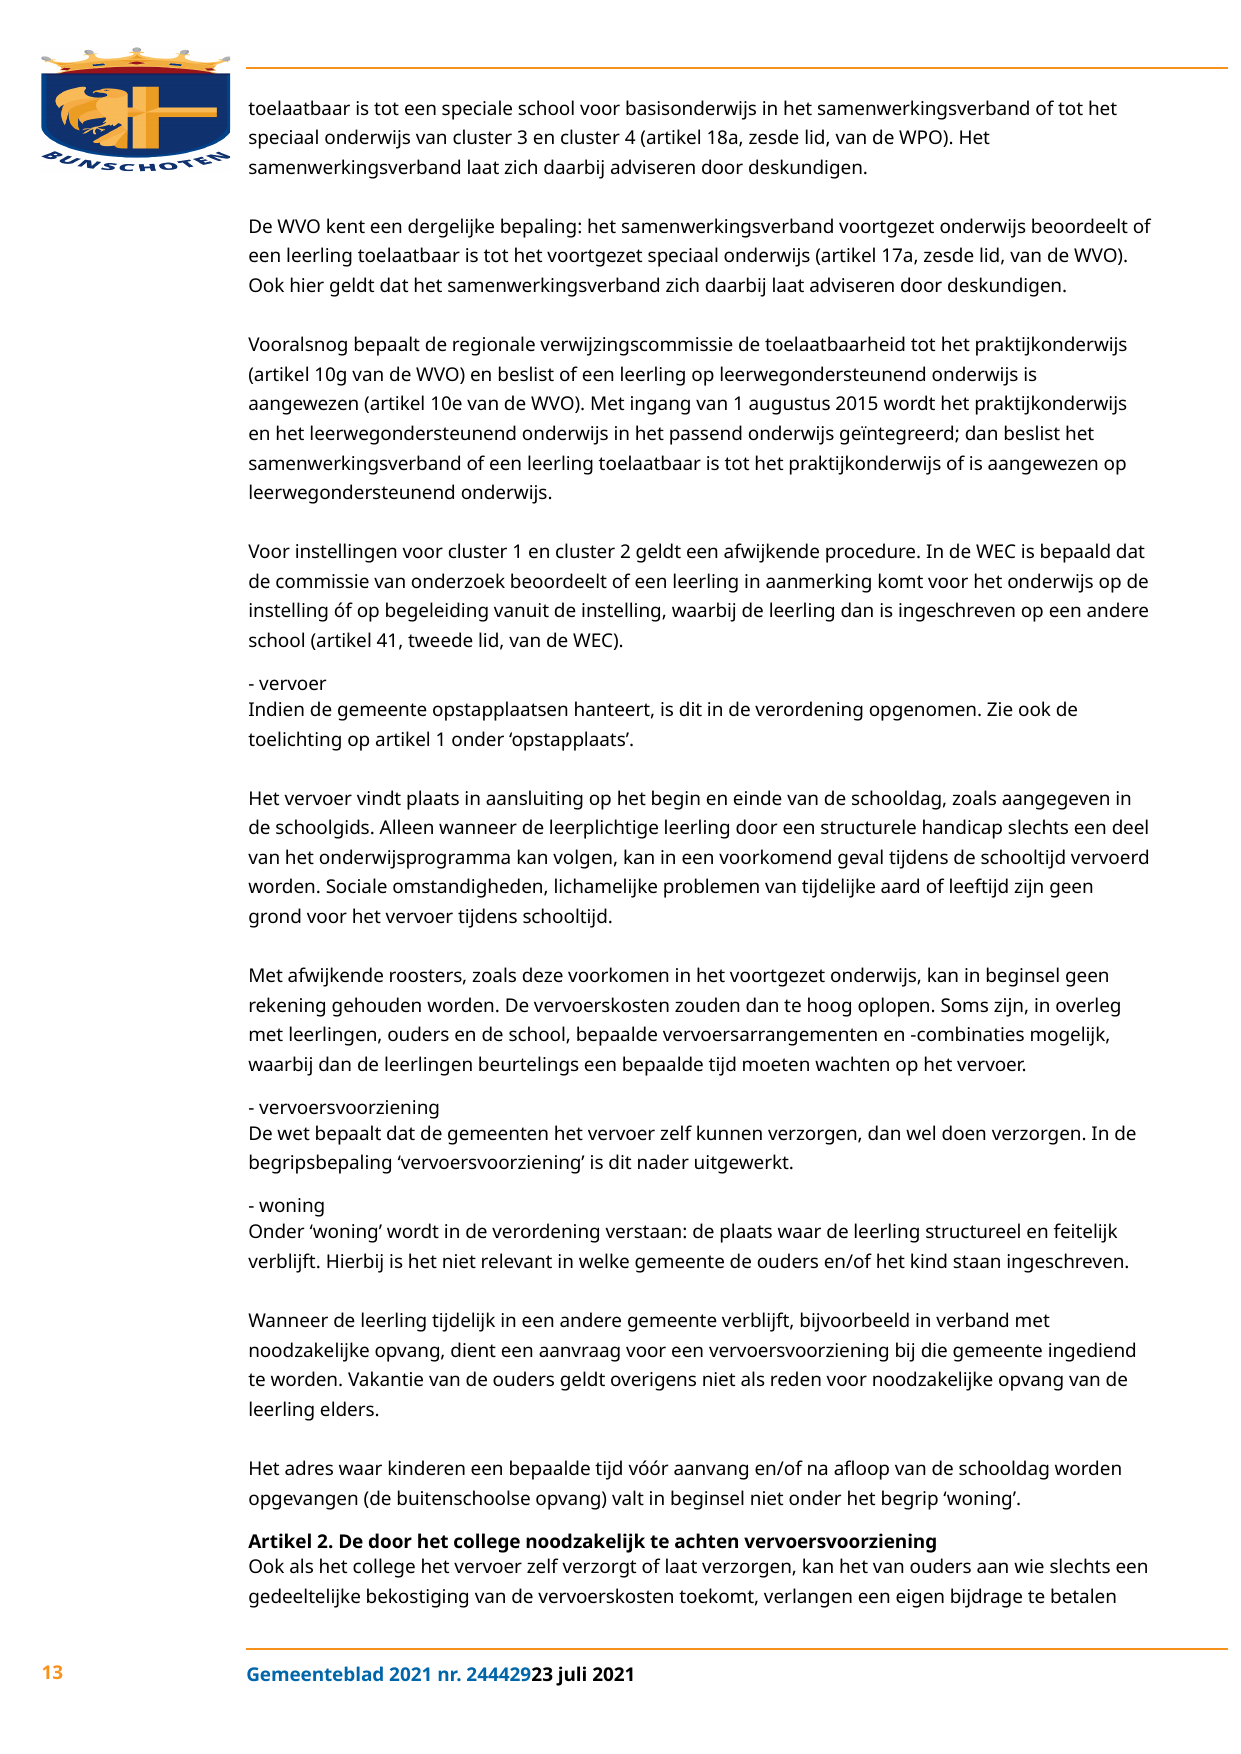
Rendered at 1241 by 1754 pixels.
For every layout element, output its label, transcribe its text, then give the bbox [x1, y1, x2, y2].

text De wet bepaalt dat de gemeenten het vervoer zelf kunnen verzorgen, dan wel doen verzorgen. In de begripsbepaling ‘vervoersvoorziening’ is dit nader uitgewerkt. [248, 1120, 1152, 1175]
text Vooralsnog bepaalt de regionale verwijzingscommissie de toelaatbaarheid tot het praktijkonderwijs (artikel 10g van de WVO) en beslist of een leerling op leerwegondersteunend onderwijs is aangewezen (artikel 10e van de WVO). Met ingang van 1 augustus 2015 wordt het praktijkonderwijs en het leerwegondersteunend onderwijs in het passend onderwijs geïntegreerd; dan beslist het samenwerkingsverband of een leerling toelaatbaar is tot het praktijkonderwijs of is aangewezen op leerwegondersteunend onderwijs. [248, 331, 1152, 505]
text Ook als het college het vervoer zelf verzorgt of laat verzorgen, kan het van ouders aan wie slechts een gedeeltelijke bekostiging van de vervoerskosten toekomt, verlangen een eigen bijdrage te betalen [248, 1553, 1152, 1609]
text De WVO kent een dergelijke bepaling: het samenwerkingsverband voortgezet onderwijs beoordeelt of een leerling toelaatbaar is tot het voortgezet speciaal onderwijs (artikel 17a, zesde lid, van de WVO). Ook hier geldt dat het samenwerkingsverband zich daarbij laat adviseren door deskundigen. [248, 213, 1152, 298]
text - vervoersvoorziening [248, 1094, 1152, 1120]
text Artikel 2. De door het college noodzakelijk te achten vervoersvoorziening [248, 1528, 1152, 1553]
text - vervoer [248, 670, 1152, 696]
text - woning [248, 1193, 1152, 1218]
text Onder ‘woning’ wordt in de verordening verstaan: de plaats waar de leerling structureel en feitelijk verblijft. Hierbij is het niet relevant in welke gemeente de ouders en/of het kind staan ingeschreven. [248, 1218, 1152, 1274]
text Indien de gemeente opstapplaatsen hanteert, is dit in de verordening opgenomen. Zie ook de toelichting op artikel 1 onder ‘opstapplaats’. [248, 696, 1152, 751]
text Het vervoer vindt plaats in aansluiting op het begin en einde van de schooldag, zoals aangegeven in de schoolgids. Alleen wanneer de leerplichtige leerling door een structurele handicap slechts een deel van het onderwijsprogramma kan volgen, kan in een voorkomend geval tijdens de schooltijd vervoerd worden. Sociale omstandigheden, lichamelijke problemen van tijdelijke aard of leeftijd zijn geen grond voor het vervoer tijdens schooltijd. [248, 785, 1152, 929]
text Het adres waar kinderen een bepaalde tijd vóór aanvang en/of na afloop van de schooldag worden opgevangen (de buitenschoolse opvang) valt in beginsel niet onder het begrip ‘woning’. [248, 1455, 1152, 1510]
picture [41, 47, 231, 172]
text Voor instellingen voor cluster 1 en cluster 2 geldt een afwijkende procedure. In de WEC is bepaald dat de commissie van onderzoek beoordeelt of een leerling in aanmerking komt voor het onderwijs op de instelling óf op begeleiding vanuit de instelling, waarbij de leerling dan is ingeschreven op een andere school (artikel 41, tweede lid, van de WEC). [248, 538, 1152, 653]
text toelaatbaar is tot een speciale school voor basisonderwijs in het samenwerkingsverband of tot het speciaal onderwijs van cluster 3 en cluster 4 (artikel 18a, zesde lid, van de WPO). Het samenwerkingsverband laat zich daarbij adviseren door deskundigen. [248, 95, 1152, 180]
text Wanneer de leerling tijdelijk in een andere gemeente verblijft, bijvoorbeeld in verband met noodzakelijke opvang, dient een aanvraag voor een vervoersvoorziening bij die gemeente ingediend te worden. Vakantie van de ouders geldt overigens niet als reden voor noodzakelijke opvang van de leerling elders. [248, 1307, 1152, 1422]
text Met afwijkende roosters, zoals deze voorkomen in het voortgezet onderwijs, kan in beginsel geen rekening gehouden worden. De vervoerskosten zouden dan te hoog oplopen. Soms zijn, in overleg met leerlingen, ouders en de school, bepaalde vervoersarrangementen en -combinaties mogelijk, waarbij dan de leerlingen beurtelings een bepaalde tijd moeten wachten op het vervoer. [248, 962, 1152, 1077]
